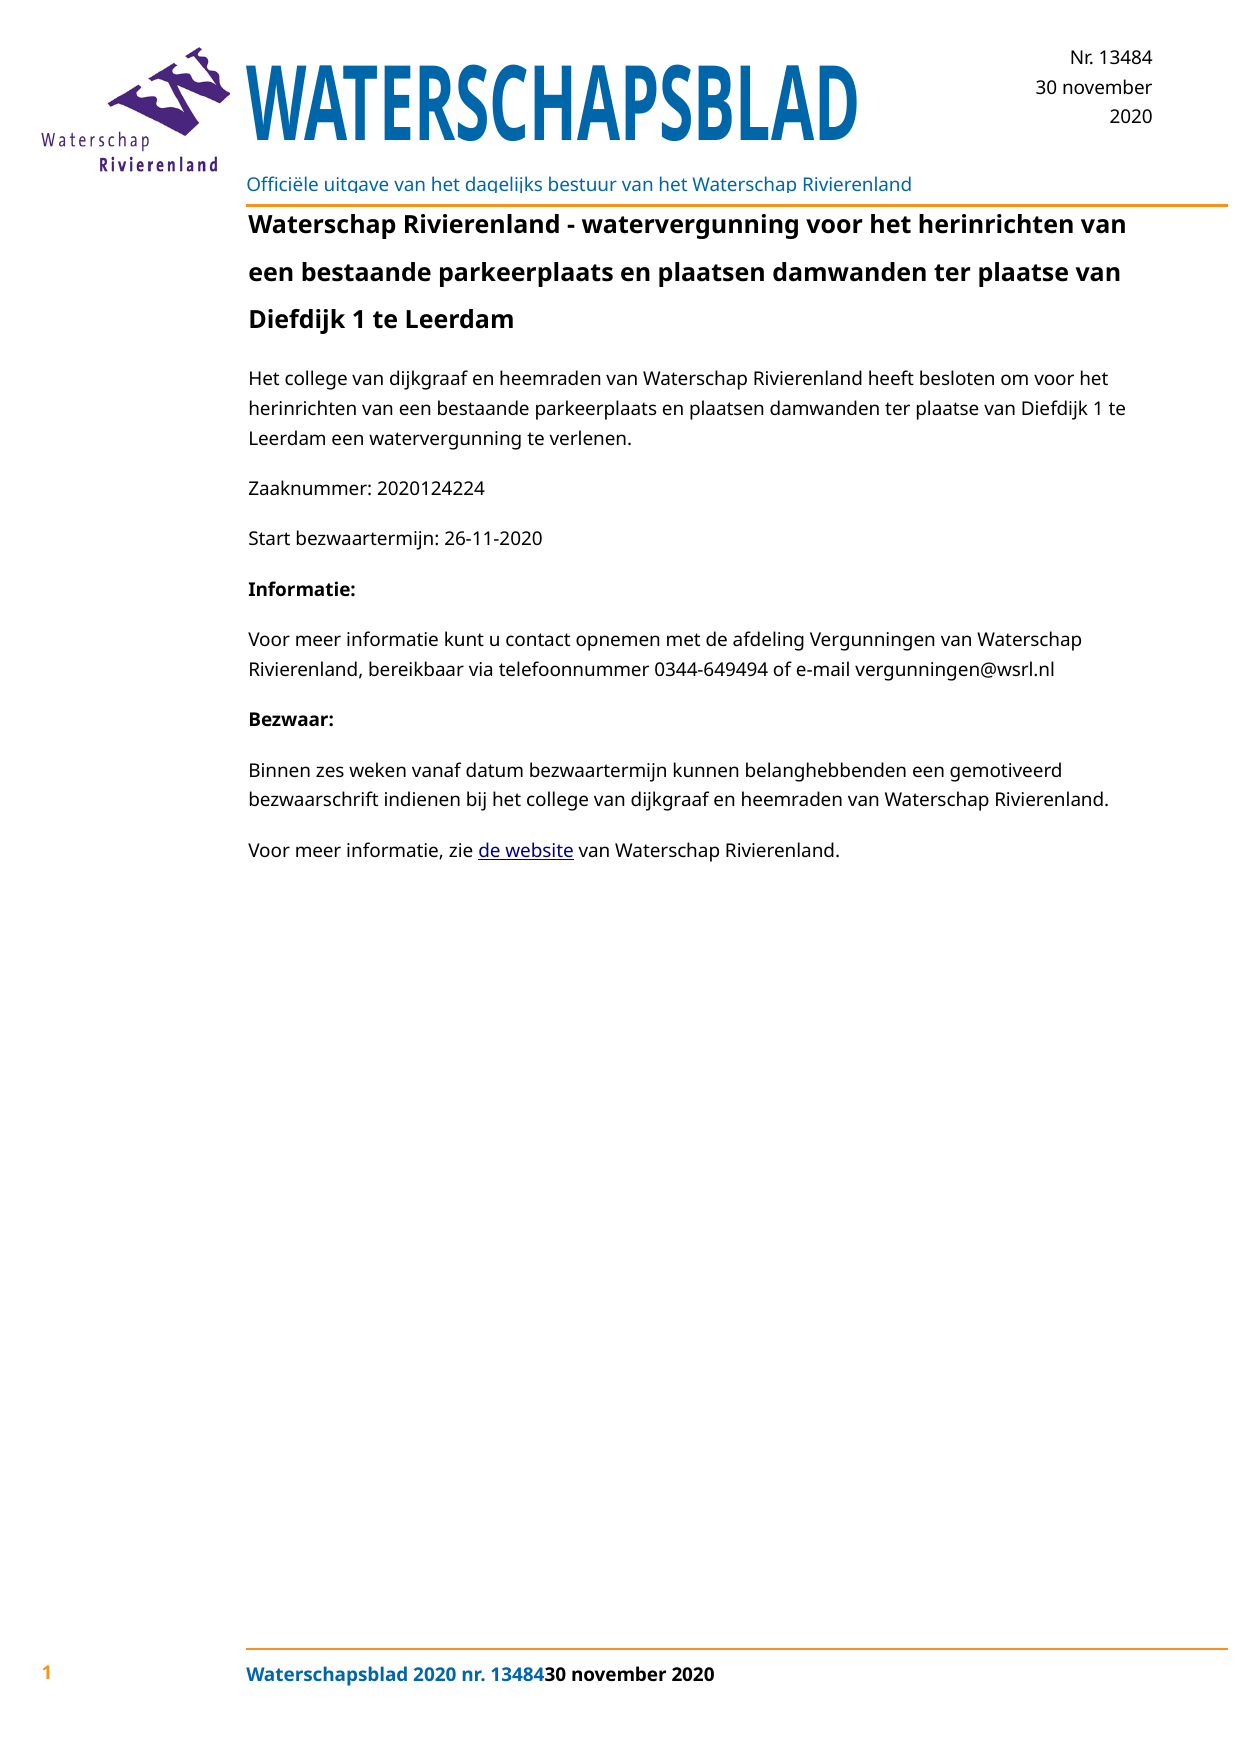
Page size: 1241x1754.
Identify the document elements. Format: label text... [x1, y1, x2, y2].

text Voor meer informatie kunt u contact opnemen met de afdeling Vergunningen van Waterschap Rivierenland, bereikbaar via telefoonnummer 0344-649494 of e-mail vergunningen@wsrl.nl [248, 626, 1152, 682]
text Start bezwaartermijn: 26-11-2020 [248, 526, 1152, 551]
text Zaaknummer: 2020124224 [248, 475, 1152, 501]
text Binnen zes weken vanaf datum bezwaartermijn kunnen belanghebbenden een gemotiveerd bezwaarschrift indienen bij het college van dijkgraaf en heemraden van Waterschap Rivierenland. [248, 757, 1152, 812]
text Het college van dijkgraaf en heemraden van Waterschap Rivierenland heeft besloten om voor het herinrichten van een bestaande parkeerplaats en plaatsen damwanden ter plaatse van Diefdijk 1 te Leerdam een watervergunning te verlenen. [248, 366, 1152, 450]
text Voor meer informatie, zie de website van Waterschap Rivierenland. [248, 837, 1152, 862]
text Waterschap Rivierenland - watervergunning voor het herinrichten van een bestaande parkeerplaats en plaatsen damwanden ter plaatse van Diefdijk 1 te Leerdam [248, 207, 1152, 336]
picture [41, 47, 231, 172]
text Informatie: [248, 576, 1152, 602]
text Bezwaar: [248, 706, 1152, 732]
